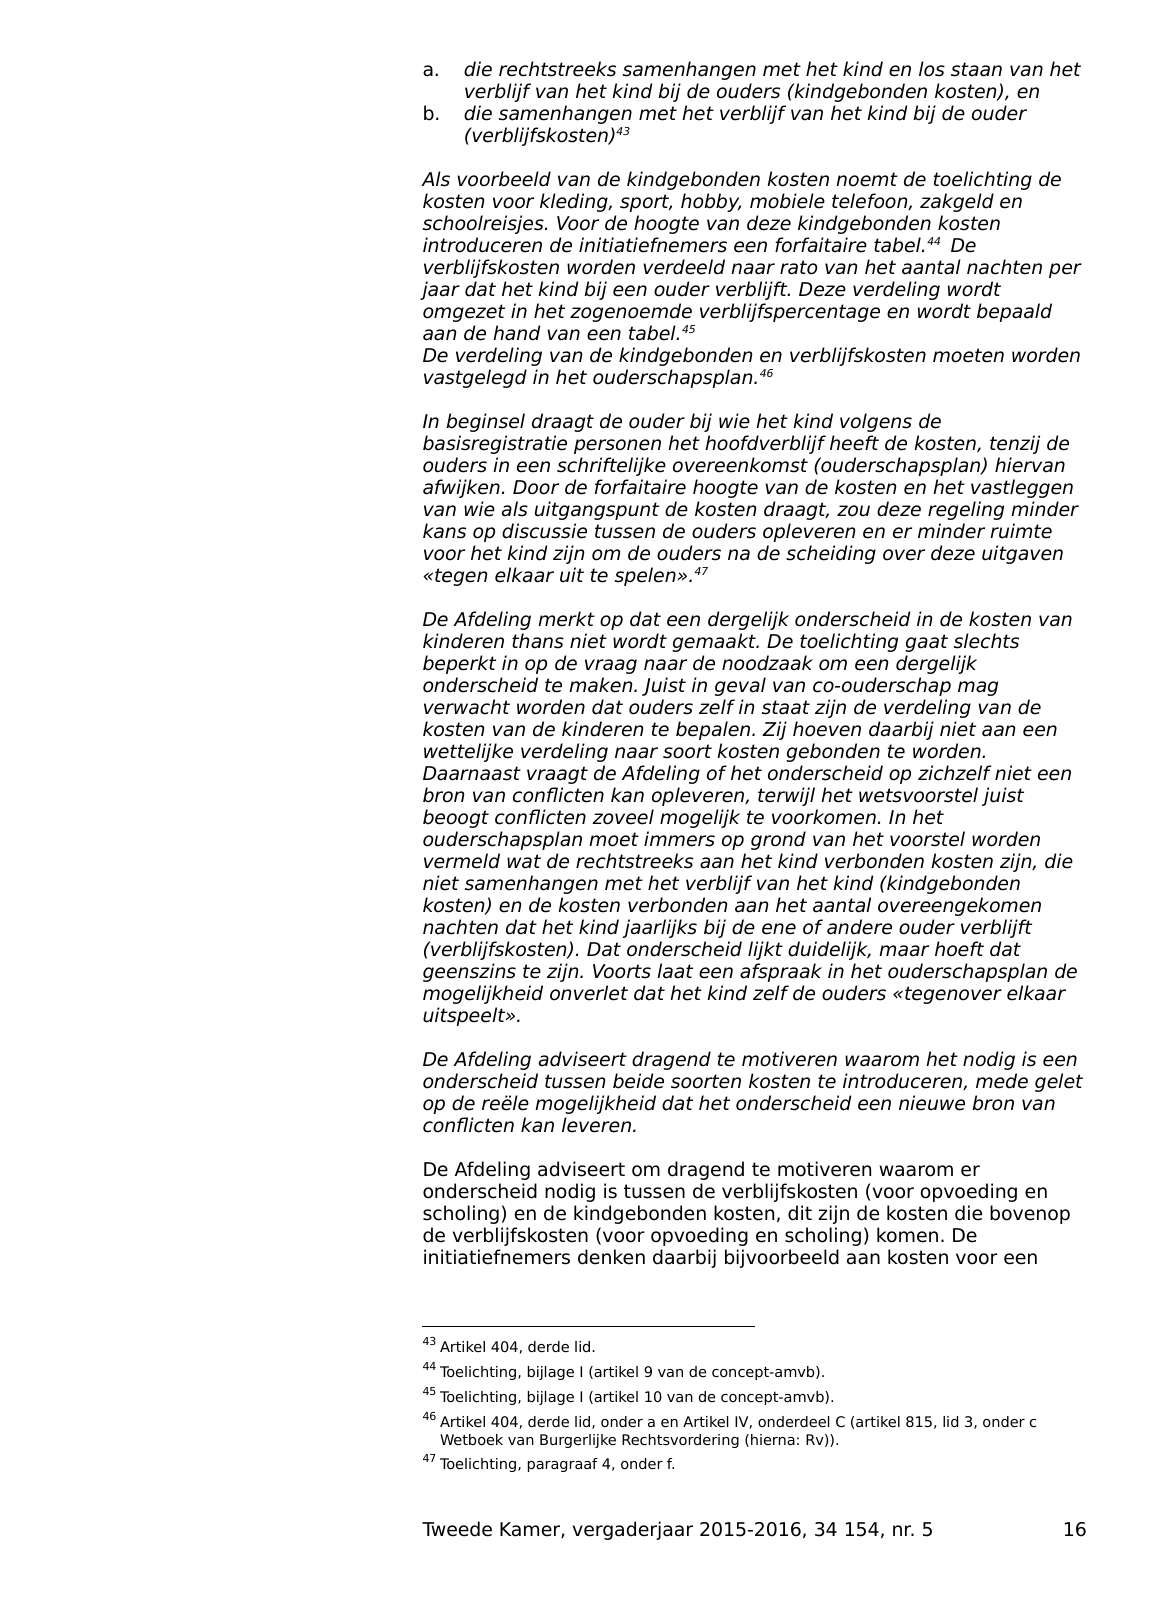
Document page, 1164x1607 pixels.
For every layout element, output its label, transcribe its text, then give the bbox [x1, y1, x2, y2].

text De Afdeling adviseert dragend te motiveren waarom het nodig is een onderscheid tussen beide soorten kosten te introduceren, mede gelet op de reële mogelijkheid dat het onderscheid een nieuwe bron van conflicten kan leveren. [422, 1049, 1087, 1137]
text Artikel 404, derde lid. [422, 1335, 1087, 1357]
text b. die samenhangen met het verblijf van het kind bij de ouder (verblijfskosten) [422, 103, 1087, 147]
text Toelichting, bijlage I (artikel 9 van de concept-amvb). [422, 1360, 1087, 1382]
text In beginsel draagt de ouder bij wie het kind volgens de basisregistratie personen het hoofdverblijf heeft de kosten, tenzij de ouders in een schriftelijke overeenkomst (ouderschapsplan) hiervan afwijken. Door de forfaitaire hoogte van de kosten en het vastleggen van wie als uitgangspunt de kosten draagt, zou deze regeling minder kans op discussie tussen de ouders opleveren en er minder ruimte voor het kind zijn om de ouders na de scheiding over deze uitgaven «tegen elkaar uit te spelen». [422, 411, 1087, 587]
text a. die rechtstreeks samenhangen met het kind en los staan van het verblijf van het kind bij de ouders (kindgebonden kosten), en [422, 59, 1087, 103]
text De Afdeling adviseert om dragend te motiveren waarom er onderscheid nodig is tussen de verblijfskosten (voor opvoeding en scholing) en de kindgebonden kosten, dit zijn de kosten die bovenop de verblijfskosten (voor opvoeding en scholing) komen. De initiatiefnemers denken daarbij bijvoorbeeld aan kosten voor een [422, 1159, 1087, 1269]
text Toelichting, bijlage I (artikel 10 van de concept-amvb). [422, 1385, 1087, 1407]
text Artikel 404, derde lid, onder a en Artikel IV, onderdeel C (artikel 815, lid 3, onder c Wetboek van Burgerlijke Rechtsvordering (hierna: Rv)). [422, 1410, 1087, 1449]
text De Afdeling merkt op dat een dergelijk onderscheid in de kosten van kinderen thans niet wordt gemaakt. De toelichting gaat slechts beperkt in op de vraag naar de noodzaak om een dergelijk onderscheid te maken. Juist in geval van co-ouderschap mag verwacht worden dat ouders zelf in staat zijn de verdeling van de kosten van de kinderen te bepalen. Zij hoeven daarbij niet aan een wettelijke verdeling naar soort kosten gebonden te worden. Daarnaast vraagt de Afdeling of het onderscheid op zichzelf niet een bron van conflicten kan opleveren, terwijl het wetsvoorstel juist beoogt conflicten zoveel mogelijk te voorkomen. In het ouderschapsplan moet immers op grond van het voorstel worden vermeld wat de rechtstreeks aan het kind verbonden kosten zijn, die niet samenhangen met het verblijf van het kind (kindgebonden kosten) en de kosten verbonden aan het aantal overeengekomen nachten dat het kind jaarlijks bij de ene of andere ouder verblijft (verblijfskosten). Dat onderscheid lijkt duidelijk, maar hoeft dat geenszins te zijn. Voorts laat een afspraak in het ouderschapsplan de mogelijkheid onverlet dat het kind zelf de ouders «tegenover elkaar uitspeelt». [422, 609, 1087, 1027]
text Als voorbeeld van de kindgebonden kosten noemt de toelichting de kosten voor kleding, sport, hobby, mobiele telefoon, zakgeld en schoolreisjes. Voor de hoogte van deze kindgebonden kosten introduceren de initiatiefnemers een forfaitaire tabel. De verblijfskosten worden verdeeld naar rato van het aantal nachten per jaar dat het kind bij een ouder verblijft. Deze verdeling wordt omgezet in het zogenoemde verblijfspercentage en wordt bepaald aan de hand van een tabel. [422, 169, 1087, 345]
text De verdeling van de kindgebonden en verblijfskosten moeten worden vastgelegd in het ouderschapsplan. [422, 345, 1087, 389]
text Toelichting, paragraaf 4, onder f. [422, 1452, 1087, 1474]
